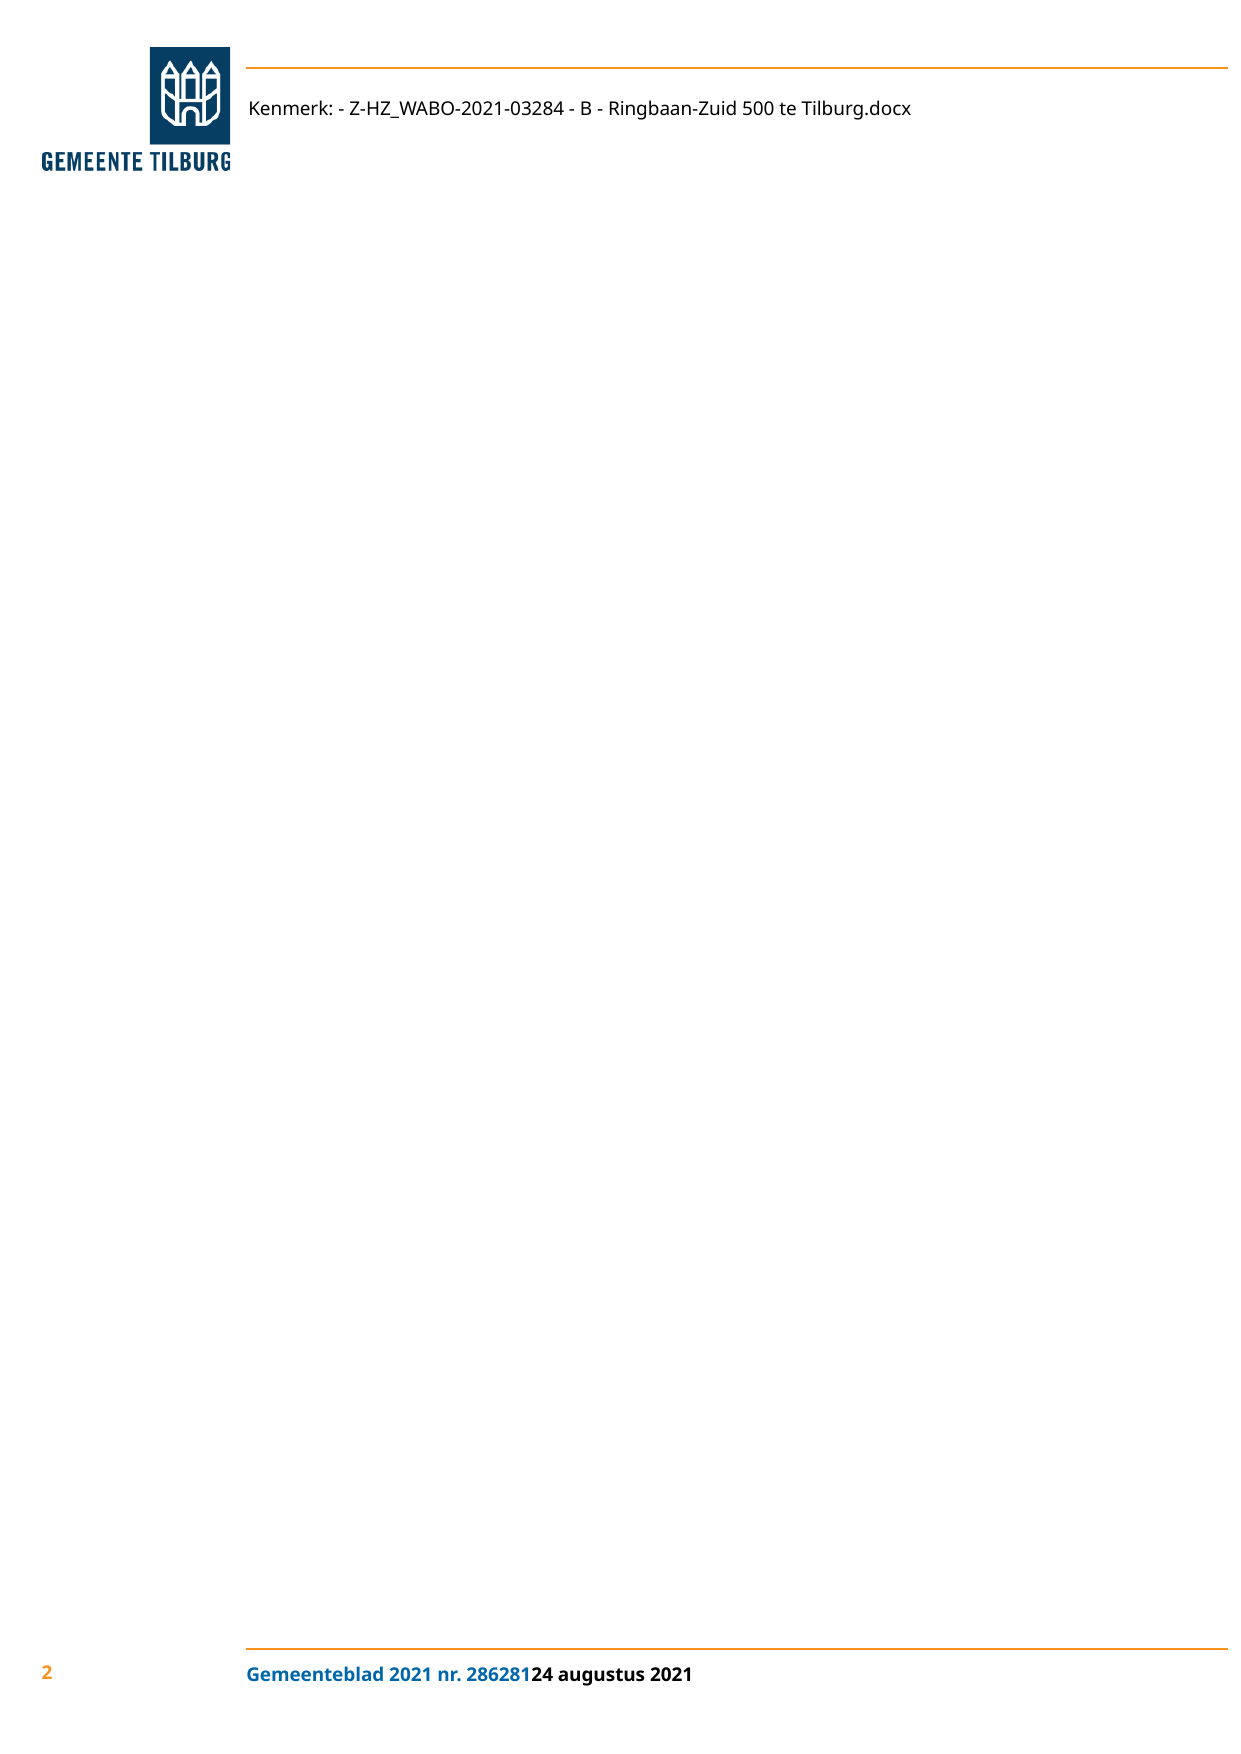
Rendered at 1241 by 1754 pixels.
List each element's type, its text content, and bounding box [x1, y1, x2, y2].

text Kenmerk: - Z-HZ_WABO-2021-03284 - B - Ringbaan-Zuid 500 te Tilburg.docx [248, 95, 1152, 121]
picture [41, 47, 231, 172]
